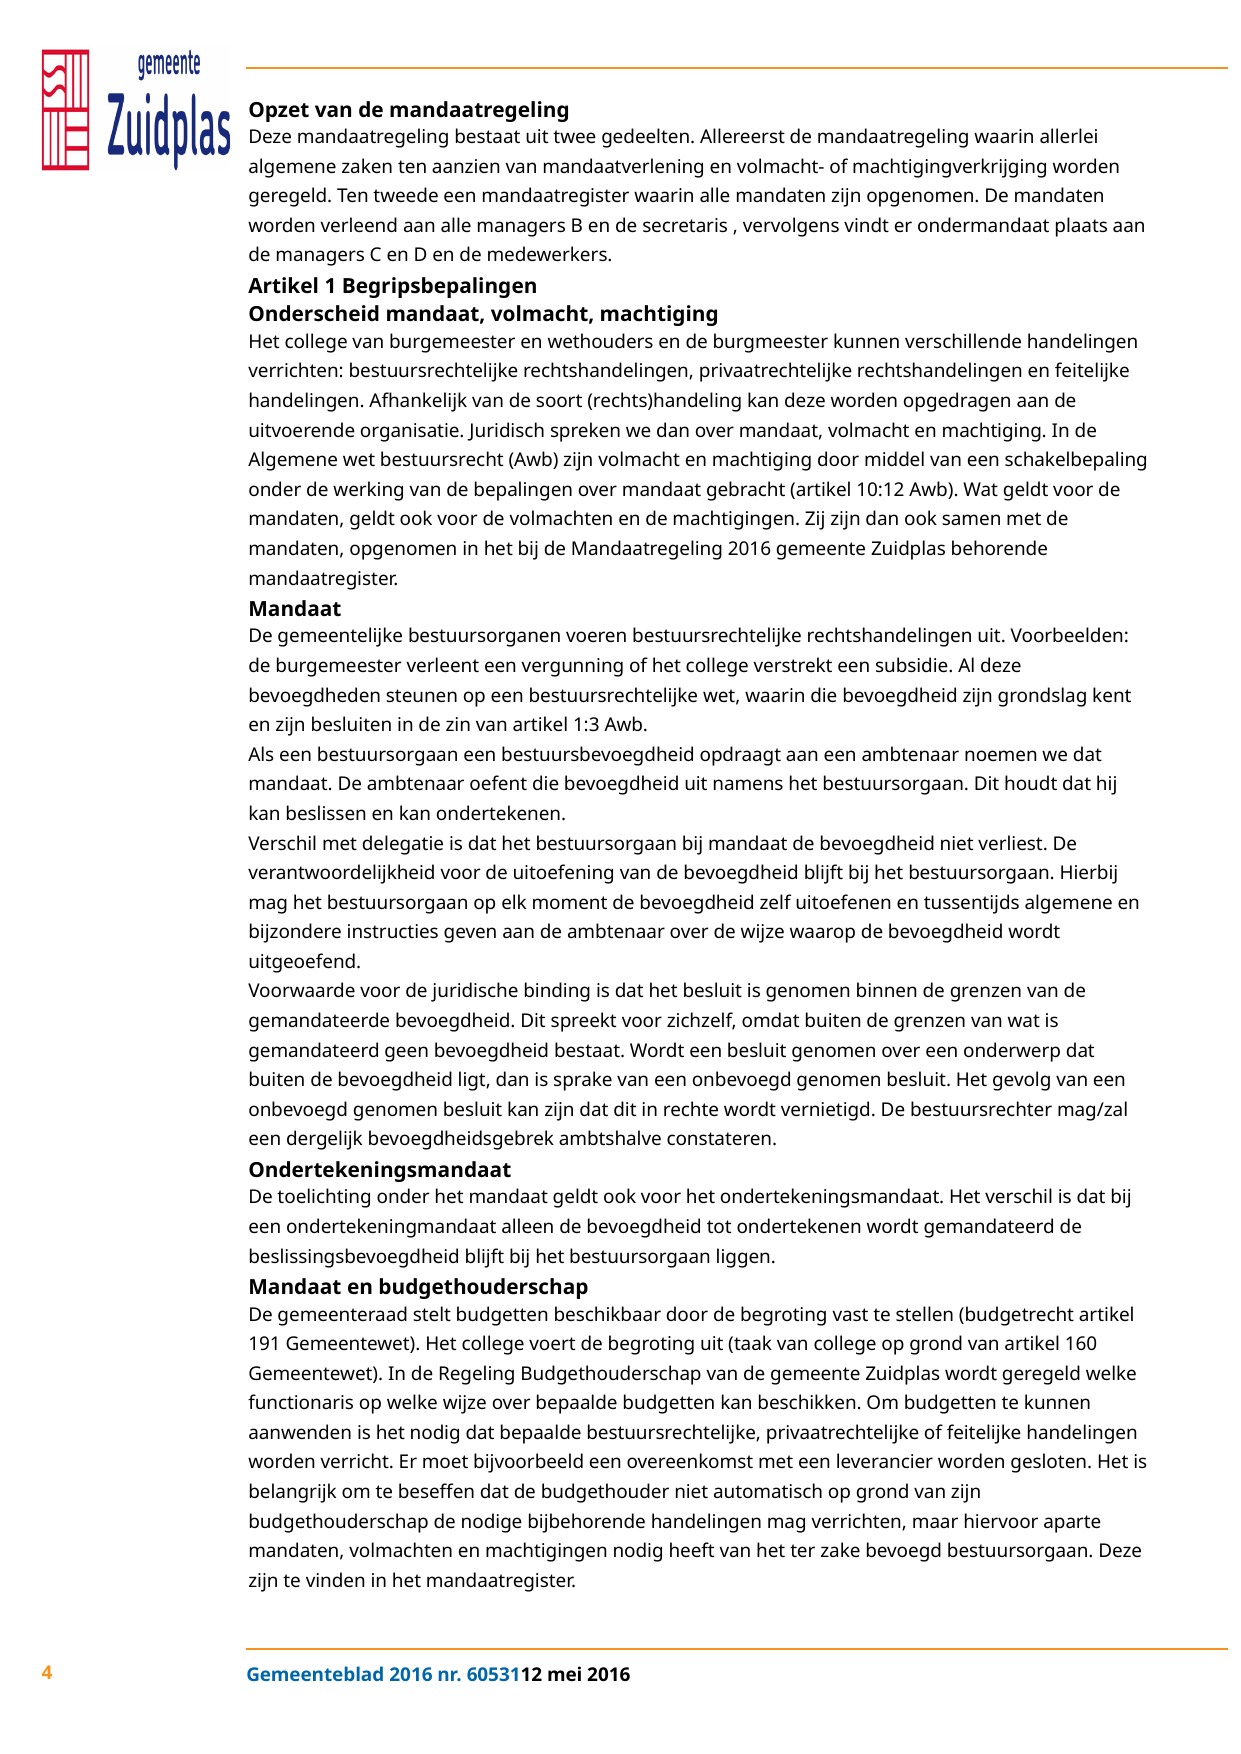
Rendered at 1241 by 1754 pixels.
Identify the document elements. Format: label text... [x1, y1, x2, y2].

text Onderscheid mandaat, volmacht, machtiging [248, 299, 1152, 328]
text Mandaat en budgethouderschap [248, 1272, 1152, 1301]
text Voorwaarde voor de juridische binding is dat het besluit is genomen binnen de grenzen van de gemandateerde bevoegdheid. Dit spreekt voor zichzelf, omdat buiten de grenzen van wat is gemandateerd geen bevoegdheid bestaat. Wordt een besluit genomen over een onderwerp dat buiten de bevoegdheid ligt, dan is sprake van een onbevoegd genomen besluit. Het gevolg van een onbevoegd genomen besluit kan zijn dat dit in rechte wordt vernietigd. De bestuursrechter mag/zal een dergelijk bevoegdheidsgebrek ambtshalve constateren. [248, 978, 1152, 1151]
text De gemeenteraad stelt budgetten beschikbaar door de begroting vast te stellen (budgetrecht artikel 191 Gemeentewet). Het college voert de begroting uit (taak van college op grond van artikel 160 Gemeentewet). In de Regeling Budgethouderschap van de gemeente Zuidplas wordt geregeld welke functionaris op welke wijze over bepaalde budgetten kan beschikken. Om budgetten te kunnen aanwenden is het nodig dat bepaalde bestuursrechtelijke, privaatrechtelijke of feitelijke handelingen worden verricht. Er moet bijvoorbeeld een overeenkomst met een leverancier worden gesloten. Het is belangrijk om te beseffen dat de budgethouder niet automatisch op grond van zijn budgethouderschap de nodige bijbehorende handelingen mag verrichten, maar hiervoor aparte mandaten, volmachten en machtigingen nodig heeft van het ter zake bevoegd bestuursorgaan. Deze zijn te vinden in het mandaatregister. [248, 1301, 1152, 1593]
picture [41, 47, 231, 172]
text Het college van burgemeester en wethouders en de burgmeester kunnen verschillende handelingen verrichten: bestuursrechtelijke rechtshandelingen, privaatrechtelijke rechtshandelingen en feitelijke handelingen. Afhankelijk van de soort (rechts)handeling kan deze worden opgedragen aan de uitvoerende organisatie. Juridisch spreken we dan over mandaat, volmacht en machtiging. In de Algemene wet bestuursrecht (Awb) zijn volmacht en machtiging door middel van een schakelbepaling onder de werking van de bepalingen over mandaat gebracht (artikel 10:12 Awb). Wat geldt voor de mandaten, geldt ook voor de volmachten en de machtigingen. Zij zijn dan ook samen met de mandaten, opgenomen in het bij de Mandaatregeling 2016 gemeente Zuidplas behorende mandaatregister. [248, 328, 1152, 590]
text Mandaat [248, 594, 1152, 623]
text Ondertekeningsmandaat [248, 1155, 1152, 1184]
text Artikel 1 Begripsbepalingen [248, 271, 1152, 299]
text De toelichting onder het mandaat geldt ook voor het ondertekeningsmandaat. Het verschil is dat bij een ondertekeningmandaat alleen de bevoegdheid tot ondertekenen wordt gemandateerd de beslissingsbevoegdheid blijft bij het bestuursorgaan liggen. [248, 1184, 1152, 1268]
text Als een bestuursorgaan een bestuursbevoegdheid opdraagt aan een ambtenaar noemen we dat mandaat. De ambtenaar oefent die bevoegdheid uit namens het bestuursorgaan. Dit houdt dat hij kan beslissen en kan ondertekenen. [248, 741, 1152, 826]
text de burgemeester verleent een vergunning of het college verstrekt een subsidie. Al deze bevoegdheden steunen op een bestuursrechtelijke wet, waarin die bevoegdheid zijn grondslag kent en zijn besluiten in de zin van artikel 1:3 Awb. [248, 652, 1152, 737]
text De gemeentelijke bestuursorganen voeren bestuursrechtelijke rechtshandelingen uit. Voorbeelden: [248, 623, 1152, 648]
text Deze mandaatregeling bestaat uit twee gedeelten. Allereerst de mandaatregeling waarin allerlei algemene zaken ten aanzien van mandaatverlening en volmacht- of machtigingverkrijging worden geregeld. Ten tweede een mandaatregister waarin alle mandaten zijn opgenomen. De mandaten worden verleend aan alle managers B en de secretaris , vervolgens vindt er ondermandaat plaats aan de managers C en D en de medewerkers. [248, 123, 1152, 267]
text Opzet van de mandaatregeling [248, 95, 1152, 123]
text Verschil met delegatie is dat het bestuursorgaan bij mandaat de bevoegdheid niet verliest. De verantwoordelijkheid voor de uitoefening van de bevoegdheid blijft bij het bestuursorgaan. Hierbij mag het bestuursorgaan op elk moment de bevoegdheid zelf uitoefenen en tussentijds algemene en bijzondere instructies geven aan de ambtenaar over de wijze waarop de bevoegdheid wordt uitgeoefend. [248, 830, 1152, 974]
